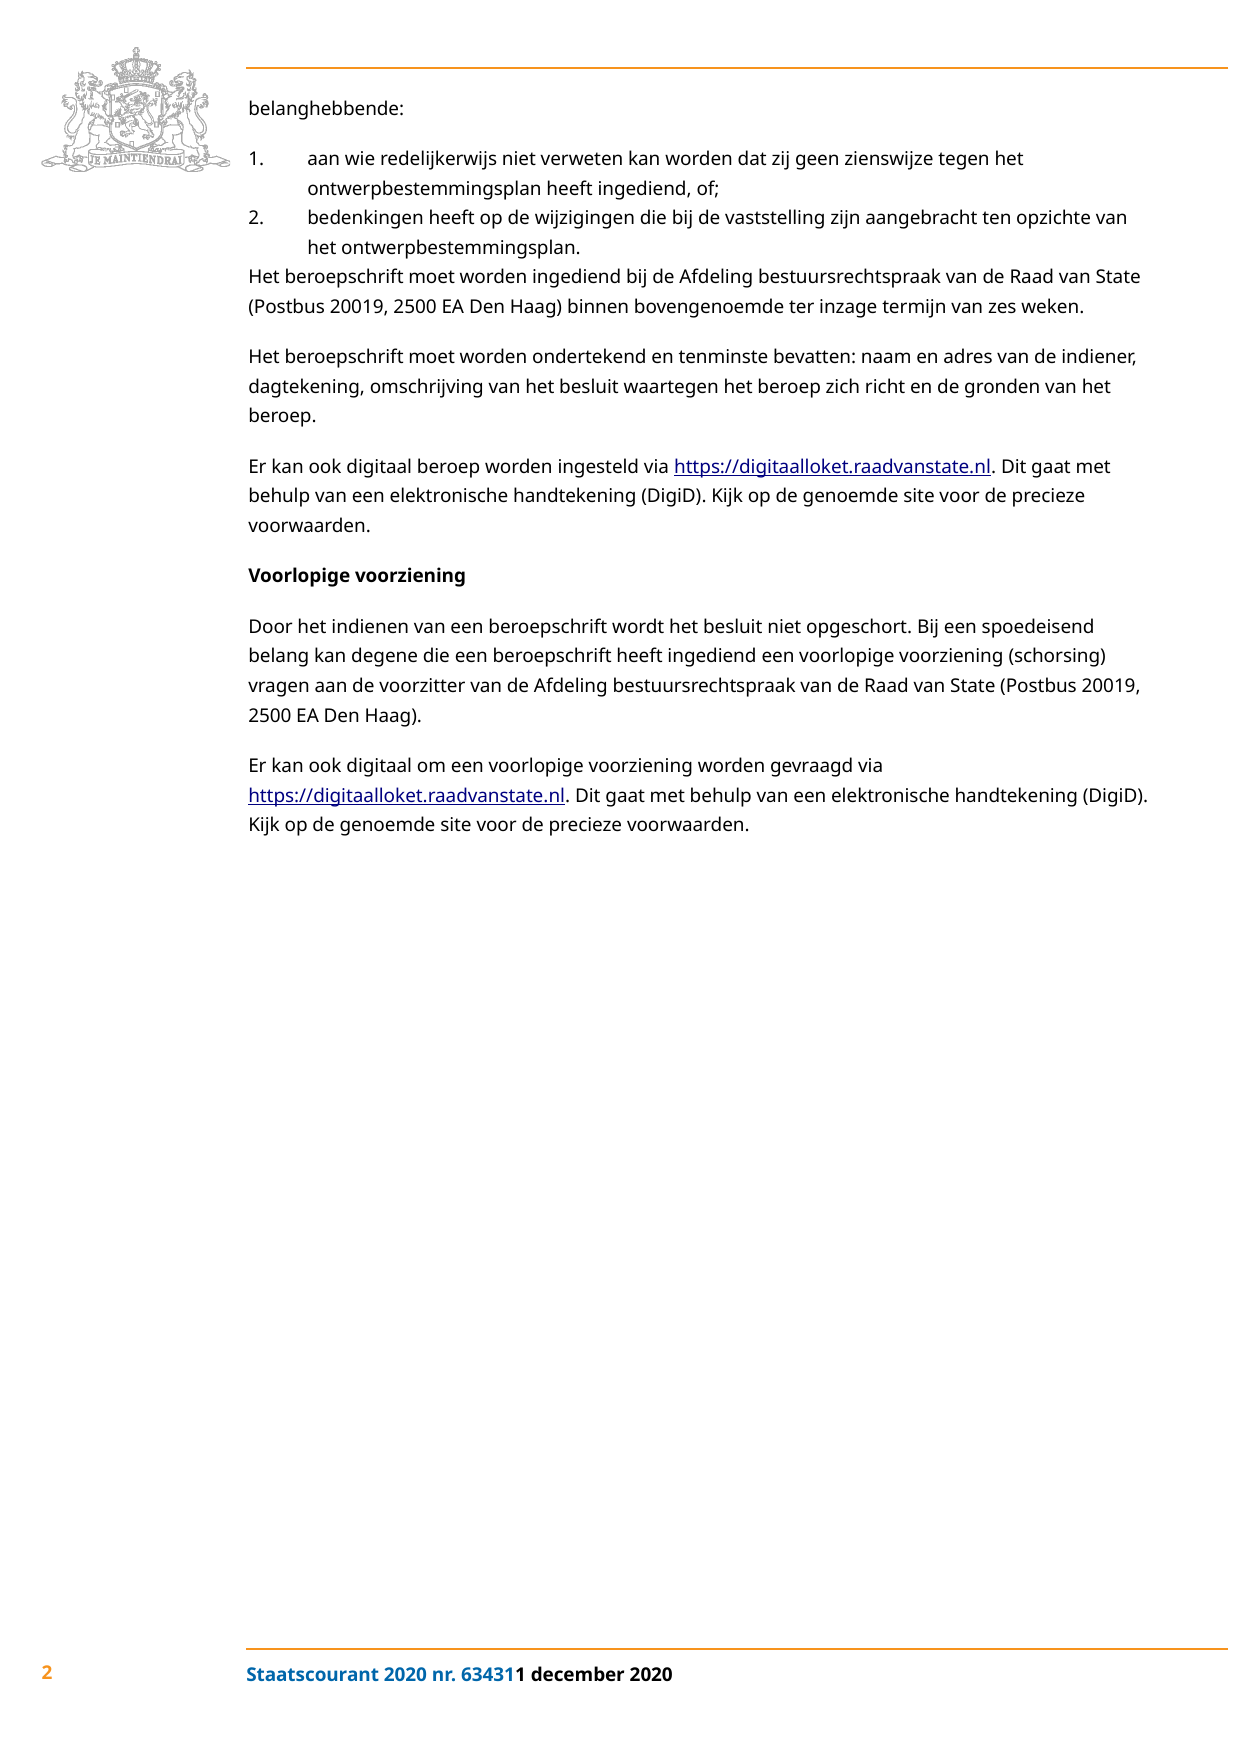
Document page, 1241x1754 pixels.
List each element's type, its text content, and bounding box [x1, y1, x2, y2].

list bedenkingen heeft op de wijzigingen die bij de vaststelling zijn aangebracht ten opzichte van het ontwerpbestemmingsplan. [248, 204, 1152, 260]
picture [41, 47, 231, 172]
text Er kan ook digitaal om een voorlopige voorziening worden gevraagd via https://digitaalloket.raadvanstate.nl. Dit gaat met behulp van een elektronische handtekening (DigiD). Kijk op de genoemde site voor de precieze voorwaarden. [248, 752, 1152, 837]
text belanghebbende: [248, 95, 1152, 121]
text Er kan ook digitaal beroep worden ingesteld via https://digitaalloket.raadvanstate.nl. Dit gaat met behulp van een elektronische handtekening (DigiD). Kijk op de genoemde site voor de precieze voorwaarden. [248, 453, 1152, 538]
text Voorlopige voorziening [248, 563, 1152, 588]
text Het beroepschrift moet worden ondertekend en tenminste bevatten: naam en adres van de indiener, dagtekening, omschrijving van het besluit waartegen het beroep zich richt en de gronden van het beroep. [248, 343, 1152, 428]
list aan wie redelijkerwijs niet verweten kan worden dat zij geen zienswijze tegen het ontwerpbestemmingsplan heeft ingediend, of; [248, 145, 1152, 201]
text Het beroepschrift moet worden ingediend bij de Afdeling bestuursrechtspraak van de Raad van State (Postbus 20019, 2500 EA Den Haag) binnen bovengenoemde ter inzage termijn van zes weken. [248, 263, 1152, 319]
text Door het indienen van een beroepschrift wordt het besluit niet opgeschort. Bij een spoedeisend belang kan degene die een beroepschrift heeft ingediend een voorlopige voorziening (schorsing) vragen aan de voorzitter van de Afdeling bestuursrechtspraak van de Raad van State (Postbus 20019, 2500 EA Den Haag). [248, 613, 1152, 728]
